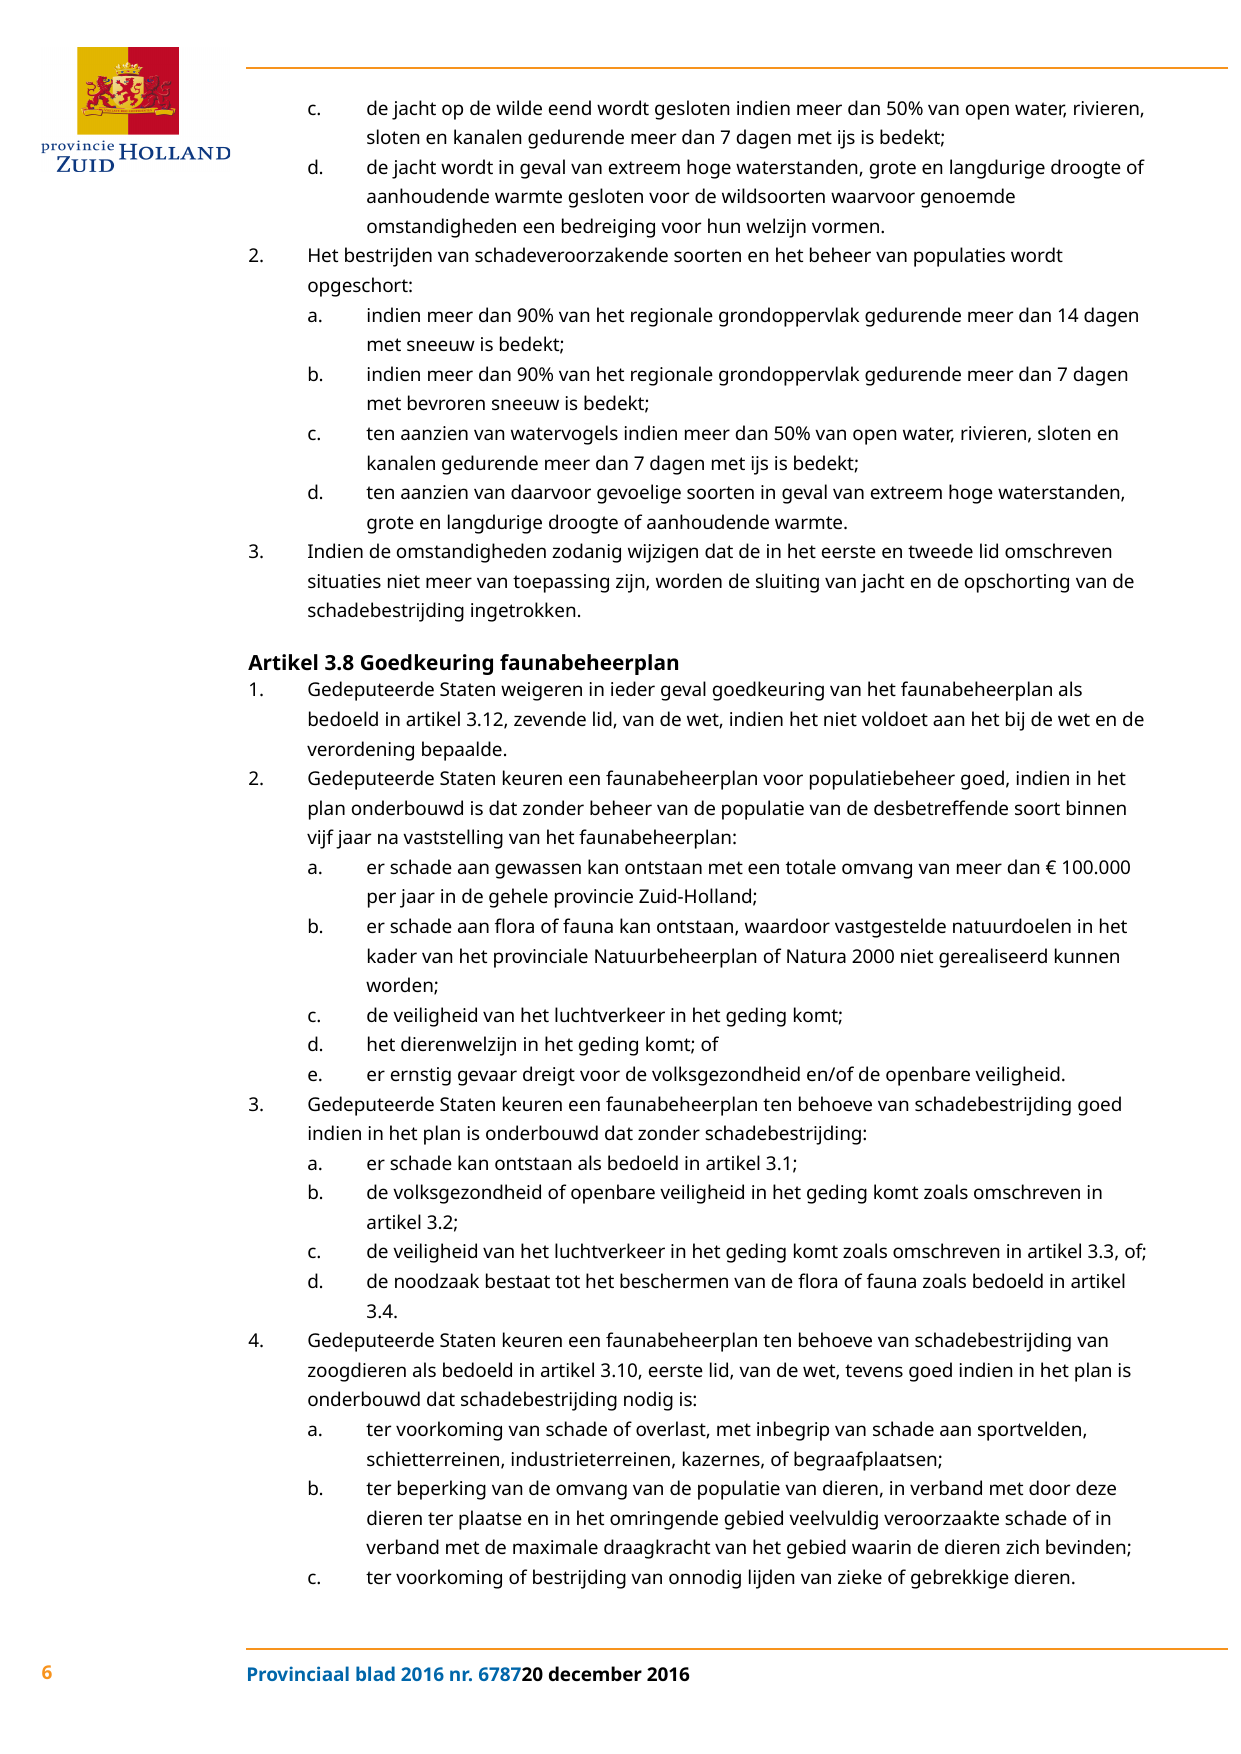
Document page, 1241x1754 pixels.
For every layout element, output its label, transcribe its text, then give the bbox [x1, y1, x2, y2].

list Indien de omstandigheden zodanig wijzigen dat de in het eerste en tweede lid omschreven situaties niet meer van toepassing zijn, worden de sluiting van jacht en de opschorting van de schadebestrijding ingetrokken. [248, 538, 1152, 623]
list Gedeputeerde Staten keuren een faunabeheerplan voor populatiebeheer goed, indien in het plan onderbouwd is dat zonder beheer van de populatie van de desbetreffende soort binnen vijf jaar na vaststelling van het faunabeheerplan: [248, 765, 1152, 850]
list ten aanzien van watervogels indien meer dan 50% van open water, rivieren, sloten en kanalen gedurende meer dan 7 dagen met ijs is bedekt; [307, 420, 1152, 476]
text Artikel 3.8 Goedkeuring faunabeheerplan [248, 648, 1152, 677]
list de volksgezondheid of openbare veiligheid in het geding komt zoals omschreven in artikel 3.2; [307, 1179, 1152, 1235]
list er schade aan gewassen kan ontstaan met een totale omvang van meer dan € 100.000 per jaar in de gehele provincie Zuid-Holland; [307, 854, 1152, 909]
list de jacht op de wilde eend wordt gesloten indien meer dan 50% van open water, rivieren, sloten en kanalen gedurende meer dan 7 dagen met ijs is bedekt; [307, 95, 1152, 150]
list indien meer dan 90% van het regionale grondoppervlak gedurende meer dan 7 dagen met bevroren sneeuw is bedekt; [307, 361, 1152, 416]
list de jacht wordt in geval van extreem hoge waterstanden, grote en langdurige droogte of aanhoudende warmte gesloten voor de wildsoorten waarvoor genoemde omstandigheden een bedreiging voor hun welzijn vormen. [307, 154, 1152, 239]
list ten aanzien van daarvoor gevoelige soorten in geval van extreem hoge waterstanden, grote en langdurige droogte of aanhoudende warmte. [307, 479, 1152, 535]
list het dierenwelzijn in het geding komt; of [307, 1032, 1152, 1057]
list ter voorkoming of bestrijding van onnodig lijden van zieke of gebrekkige dieren. [307, 1564, 1152, 1590]
list Het bestrijden van schadeveroorzakende soorten en het beheer van populaties wordt opgeschort: [248, 243, 1152, 298]
list de veiligheid van het luchtverkeer in het geding komt; [307, 1002, 1152, 1028]
list er ernstig gevaar dreigt voor de volksgezondheid en/of de openbare veiligheid. [307, 1061, 1152, 1087]
list er schade kan ontstaan als bedoeld in artikel 3.1; [307, 1150, 1152, 1176]
list Gedeputeerde Staten weigeren in ieder geval goedkeuring van het faunabeheerplan als bedoeld in artikel 3.12, zevende lid, van de wet, indien het niet voldoet aan het bij de wet en de verordening bepaalde. [248, 677, 1152, 761]
list indien meer dan 90% van het regionale grondoppervlak gedurende meer dan 14 dagen met sneeuw is bedekt; [307, 302, 1152, 357]
list er schade aan flora of fauna kan ontstaan, waardoor vastgestelde natuurdoelen in het kader van het provinciale Natuurbeheerplan of Natura 2000 niet gerealiseerd kunnen worden; [307, 913, 1152, 998]
list de noodzaak bestaat tot het beschermen van de flora of fauna zoals bedoeld in artikel 3.4. [307, 1268, 1152, 1323]
list Gedeputeerde Staten keuren een faunabeheerplan ten behoeve van schadebestrijding van zoogdieren als bedoeld in artikel 3.10, eerste lid, van de wet, tevens goed indien in het plan is onderbouwd dat schadebestrijding nodig is: [248, 1327, 1152, 1412]
list ter beperking van de omvang van de populatie van dieren, in verband met door deze dieren ter plaatse en in het omringende gebied veelvuldig veroorzaakte schade of in verband met de maximale draagkracht van het gebied waarin de dieren zich bevinden; [307, 1475, 1152, 1560]
picture [41, 47, 231, 172]
list Gedeputeerde Staten keuren een faunabeheerplan ten behoeve van schadebestrijding goed indien in het plan is onderbouwd dat zonder schadebestrijding: [248, 1091, 1152, 1146]
list de veiligheid van het luchtverkeer in het geding komt zoals omschreven in artikel 3.3, of; [307, 1239, 1152, 1264]
list ter voorkoming van schade of overlast, met inbegrip van schade aan sportvelden, schietterreinen, industrieterreinen, kazernes, of begraafplaatsen; [307, 1416, 1152, 1471]
